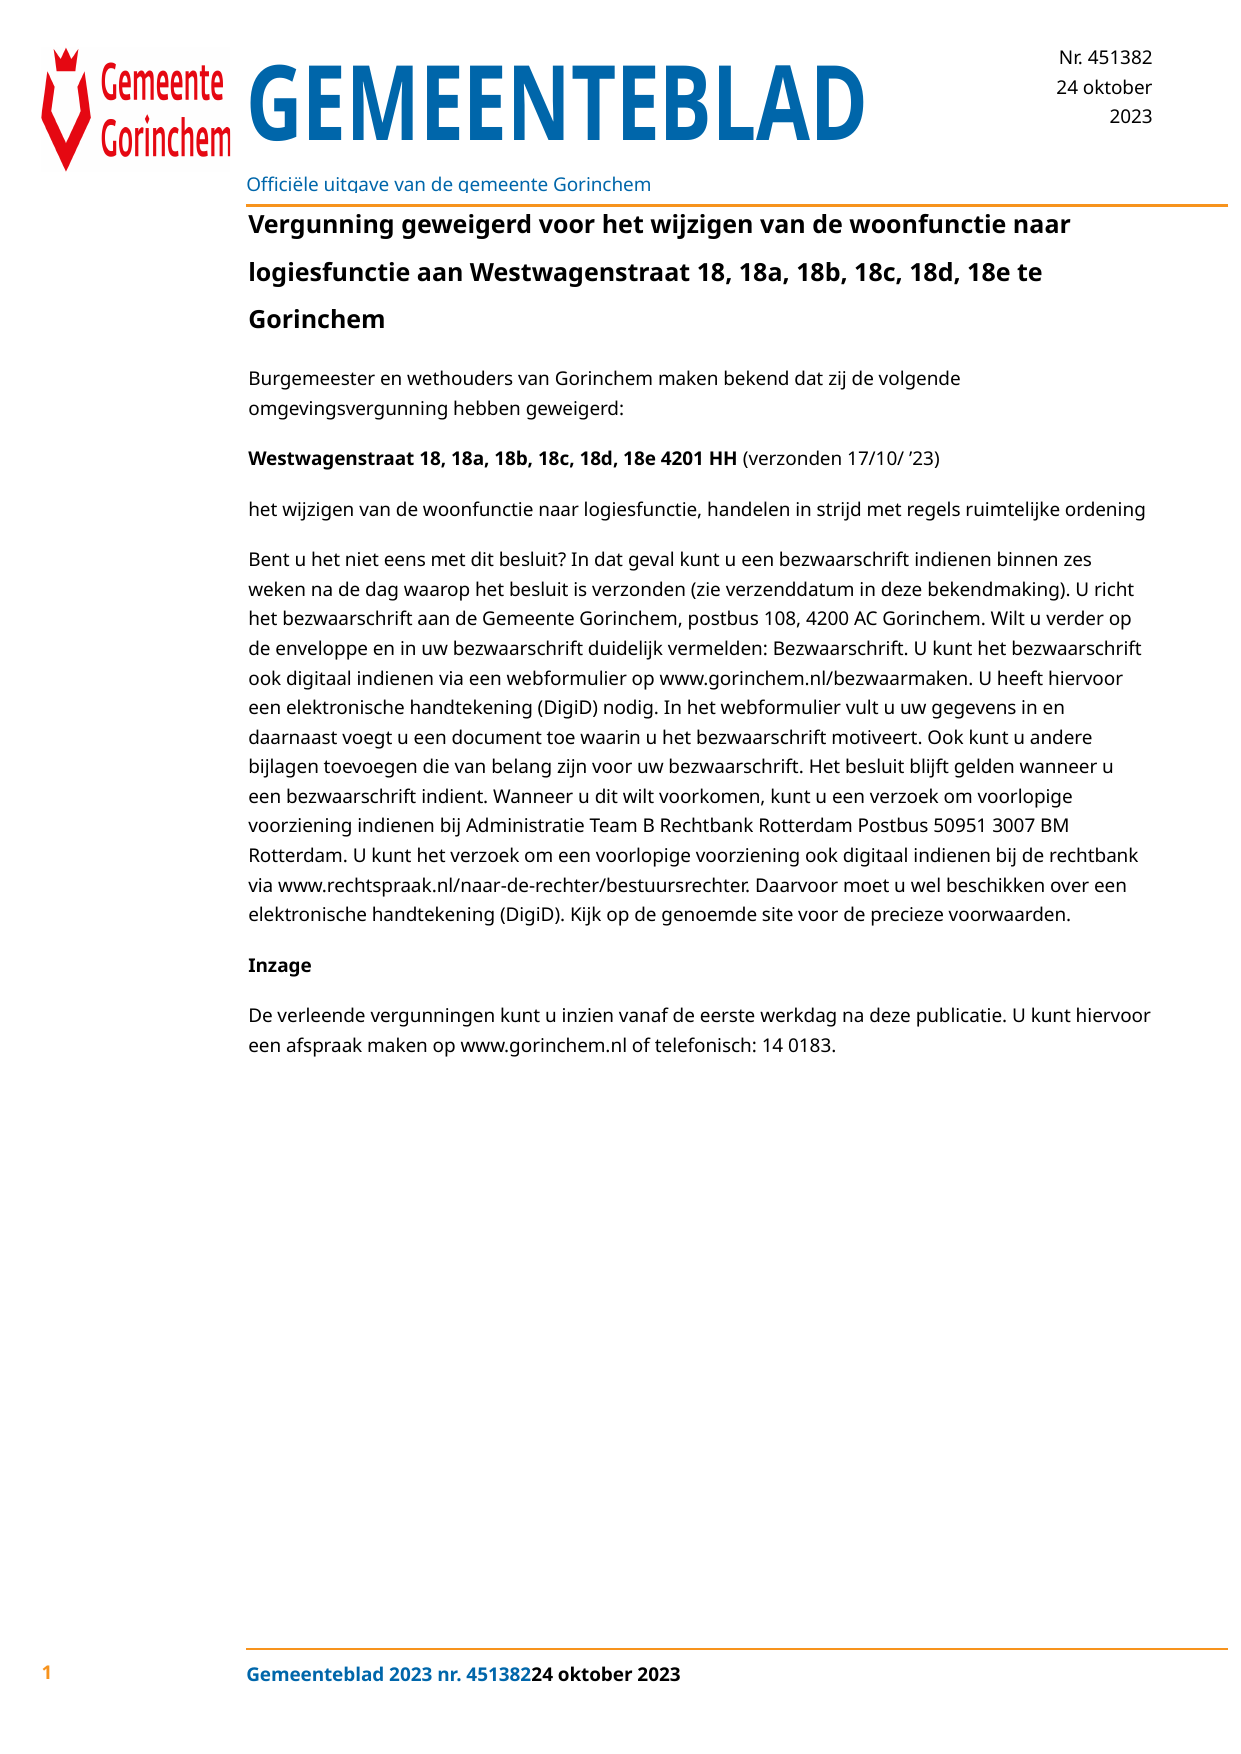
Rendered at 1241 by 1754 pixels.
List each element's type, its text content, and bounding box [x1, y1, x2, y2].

text Westwagenstraat 18, 18a, 18b, 18c, 18d, 18e 4201 HH (verzonden 17/10/ ’23) [248, 446, 1152, 471]
text Bent u het niet eens met dit besluit? In dat geval kunt u een bezwaarschrift indienen binnen zes weken na de dag waarop het besluit is verzonden (zie verzenddatum in deze bekendmaking). U richt het bezwaarschrift aan de Gemeente Gorinchem, postbus 108, 4200 AC Gorinchem. Wilt u verder op de enveloppe en in uw bezwaarschrift duidelijk vermelden: Bezwaarschrift. U kunt het bezwaarschrift ook digitaal indienen via een webformulier op www.gorinchem.nl/bezwaarmaken. U heeft hiervoor een elektronische handtekening (DigiD) nodig. In het webformulier vult u uw gegevens in en daarnaast voegt u een document toe waarin u het bezwaarschrift motiveert. Ook kunt u andere bijlagen toevoegen die van belang zijn voor uw bezwaarschrift. Het besluit blijft gelden wanneer u een bezwaarschrift indient. Wanneer u dit wilt voorkomen, kunt u een verzoek om voorlopige voorziening indienen bij Administratie Team B Rechtbank Rotterdam Postbus 50951 3007 BM Rotterdam. U kunt het verzoek om een voorlopige voorziening ook digitaal indienen bij de rechtbank via www.rechtspraak.nl/naar-de-rechter/bestuursrechter. Daarvoor moet u wel beschikken over een elektronische handtekening (DigiD). Kijk op de genoemde site voor de precieze voorwaarden. [248, 546, 1152, 927]
text Inzage [248, 952, 1152, 977]
text Vergunning geweigerd voor het wijzigen van de woonfunctie naar logiesfunctie aan Westwagenstraat 18, 18a, 18b, 18c, 18d, 18e te Gorinchem [248, 207, 1152, 336]
text Burgemeester en wethouders van Gorinchem maken bekend dat zij de volgende omgevingsvergunning hebben geweigerd: [248, 366, 1152, 421]
text het wijzigen van de woonfunctie naar logiesfunctie, handelen in strijd met regels ruimtelijke ordening [248, 496, 1152, 522]
text De verleende vergunningen kunt u inzien vanaf de eerste werkdag na deze publicatie. U kunt hiervoor een afspraak maken op www.gorinchem.nl of telefonisch: 14 0183. [248, 1002, 1152, 1057]
picture [41, 47, 231, 172]
